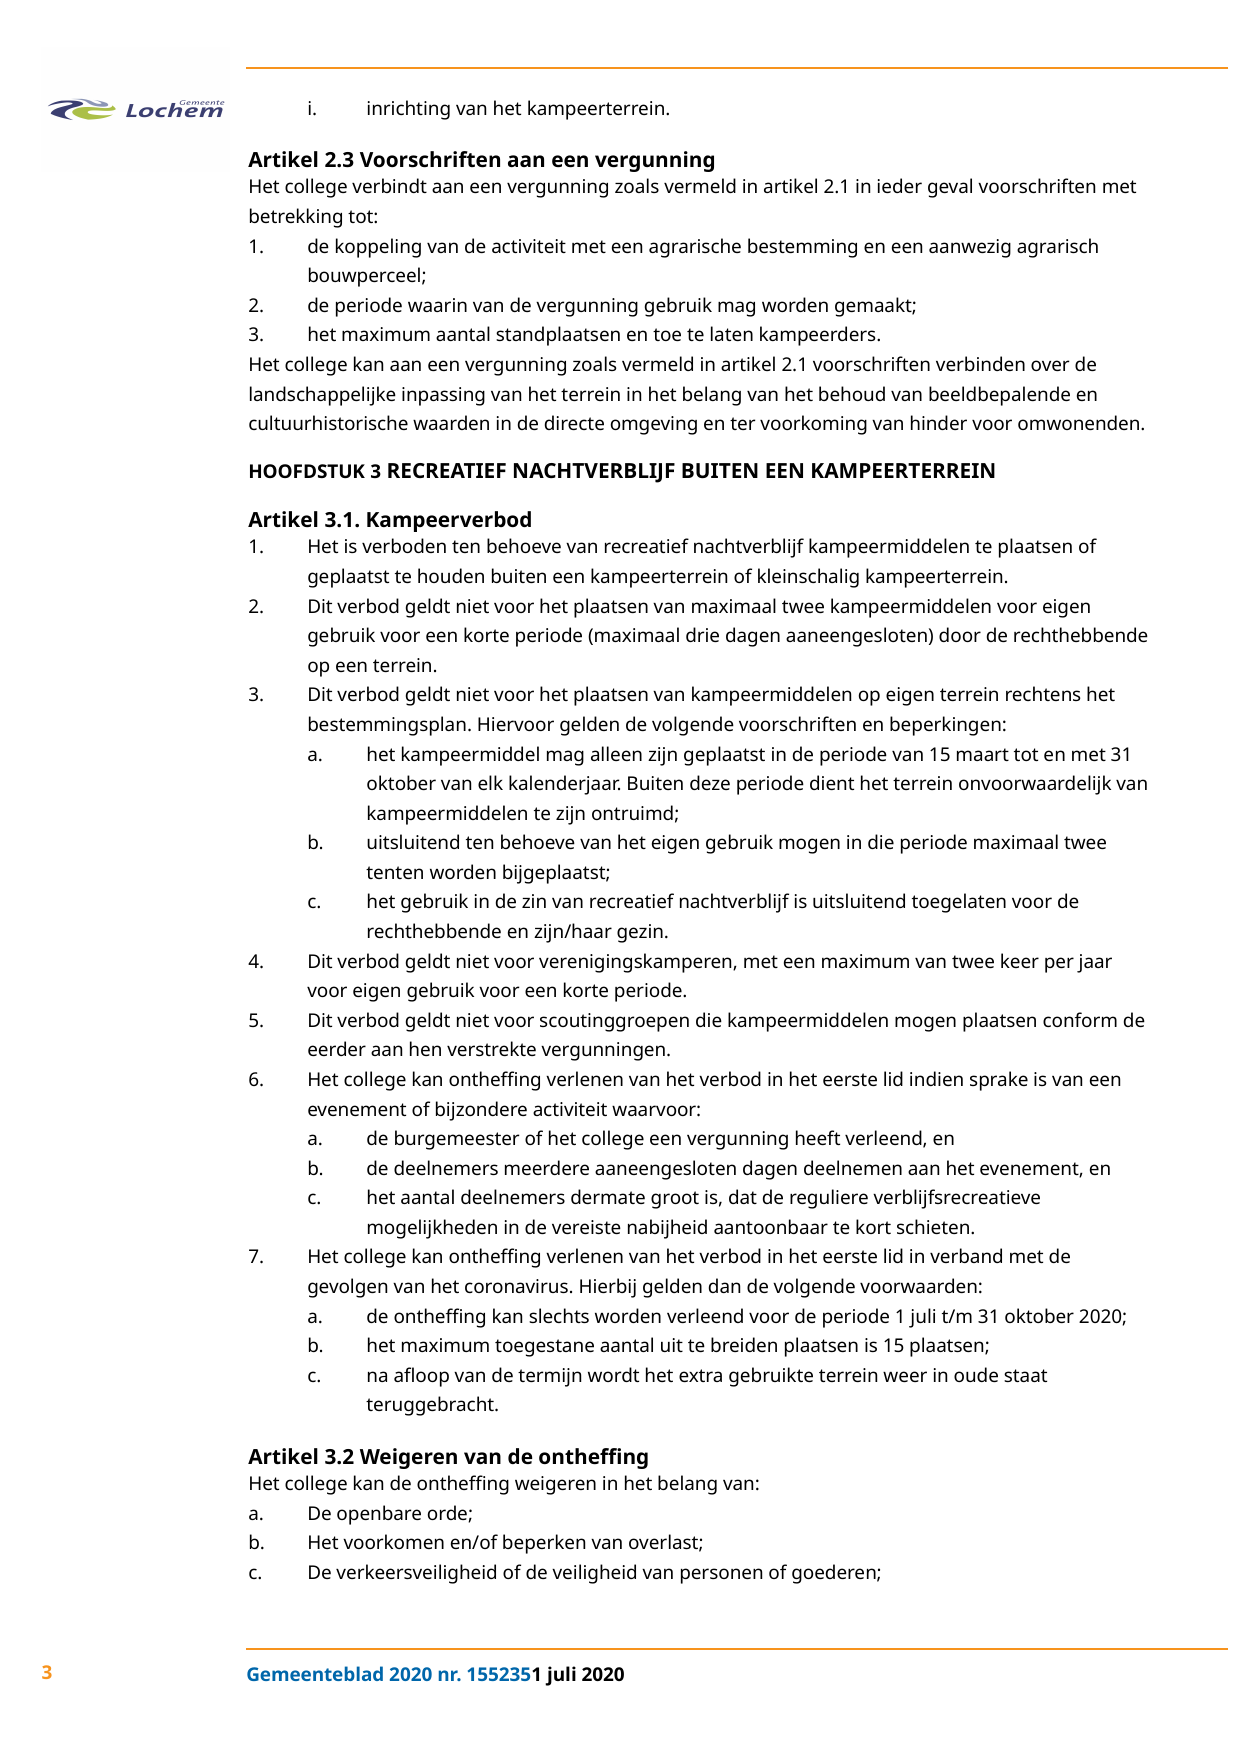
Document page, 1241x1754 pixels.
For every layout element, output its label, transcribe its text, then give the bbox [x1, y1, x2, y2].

list de deelnemers meerdere aaneengesloten dagen deelnemen aan het evenement, en [307, 1155, 1152, 1181]
list De openbare orde; [248, 1500, 1152, 1526]
list inrichting van het kampeerterrein. [307, 95, 1152, 121]
text Artikel 2.3 Voorschriften aan een vergunning [248, 145, 1152, 174]
list de koppeling van de activiteit met een agrarische bestemming en een aanwezig agrarisch bouwperceel; [248, 233, 1152, 288]
list Dit verbod geldt niet voor het plaatsen van maximaal twee kampeermiddelen voor eigen gebruik voor een korte periode (maximaal drie dagen aaneengesloten) door de rechthebbende op een terrein. [248, 593, 1152, 678]
picture [41, 47, 231, 172]
text Het college kan aan een vergunning zoals vermeld in artikel 2.1 voorschriften verbinden over de landschappelijke inpassing van het terrein in het belang van het behoud van beeldbepalende en cultuurhistorische waarden in de directe omgeving en ter voorkoming van hinder voor omwonenden. [248, 351, 1152, 436]
list Dit verbod geldt niet voor scoutinggroepen die kampeermiddelen mogen plaatsen conform de eerder aan hen verstrekte vergunningen. [248, 1007, 1152, 1062]
list het gebruik in de zin van recreatief nachtverblijf is uitsluitend toegelaten voor de rechthebbende en zijn/haar gezin. [307, 889, 1152, 944]
list uitsluitend ten behoeve van het eigen gebruik mogen in die periode maximaal twee tenten worden bijgeplaatst; [307, 829, 1152, 885]
list de burgemeester of het college een vergunning heeft verleend, en [307, 1125, 1152, 1151]
list het kampeermiddel mag alleen zijn geplaatst in de periode van 15 maart tot en met 31 oktober van elk kalenderjaar. Buiten deze periode dient het terrein onvoorwaardelijk van kampeermiddelen te zijn ontruimd; [307, 741, 1152, 826]
list het aantal deelnemers dermate groot is, dat de reguliere verblijfsrecreatieve mogelijkheden in de vereiste nabijheid aantoonbaar te kort schieten. [307, 1184, 1152, 1240]
text Artikel 3.1. Kampeerverbod [248, 505, 1152, 534]
list De verkeersveiligheid of de veiligheid van personen of goederen; [248, 1559, 1152, 1585]
list Het is verboden ten behoeve van recreatief nachtverblijf kampeermiddelen te plaatsen of geplaatst te houden buiten een kampeerterrein of kleinschalig kampeerterrein. [248, 534, 1152, 589]
list Dit verbod geldt niet voor het plaatsen van kampeermiddelen op eigen terrein rechtens het bestemmingsplan. Hiervoor gelden de volgende voorschriften en beperkingen: [248, 682, 1152, 737]
list het maximum aantal standplaatsen en toe te laten kampeerders. [248, 322, 1152, 347]
list Dit verbod geldt niet voor verenigingskamperen, met een maximum van twee keer per jaar voor eigen gebruik voor een korte periode. [248, 948, 1152, 1003]
list Het college kan ontheffing verlenen van het verbod in het eerste lid in verband met de gevolgen van het coronavirus. Hierbij gelden dan de volgende voorwaarden: [248, 1244, 1152, 1299]
list na afloop van de termijn wordt het extra gebruikte terrein weer in oude staat teruggebracht. [307, 1362, 1152, 1417]
list het maximum toegestane aantal uit te breiden plaatsen is 15 plaatsen; [307, 1332, 1152, 1358]
list Het voorkomen en/of beperken van overlast; [248, 1529, 1152, 1555]
list Het college kan ontheffing verlenen van het verbod in het eerste lid indien sprake is van een evenement of bijzondere activiteit waarvoor: [248, 1066, 1152, 1121]
text HOOFDSTUK 3 RECREATIEF NACHTVERBLIJF BUITEN EEN KAMPEERTERREIN [248, 456, 1152, 484]
list de ontheffing kan slechts worden verleend voor de periode 1 juli t/m 31 oktober 2020; [307, 1303, 1152, 1328]
text Het college verbindt aan een vergunning zoals vermeld in artikel 2.1 in ieder geval voorschriften met betrekking tot: [248, 174, 1152, 229]
list de periode waarin van de vergunning gebruik mag worden gemaakt; [248, 292, 1152, 318]
text Het college kan de ontheffing weigeren in het belang van: [248, 1470, 1152, 1496]
text Artikel 3.2 Weigeren van de ontheffing [248, 1442, 1152, 1470]
